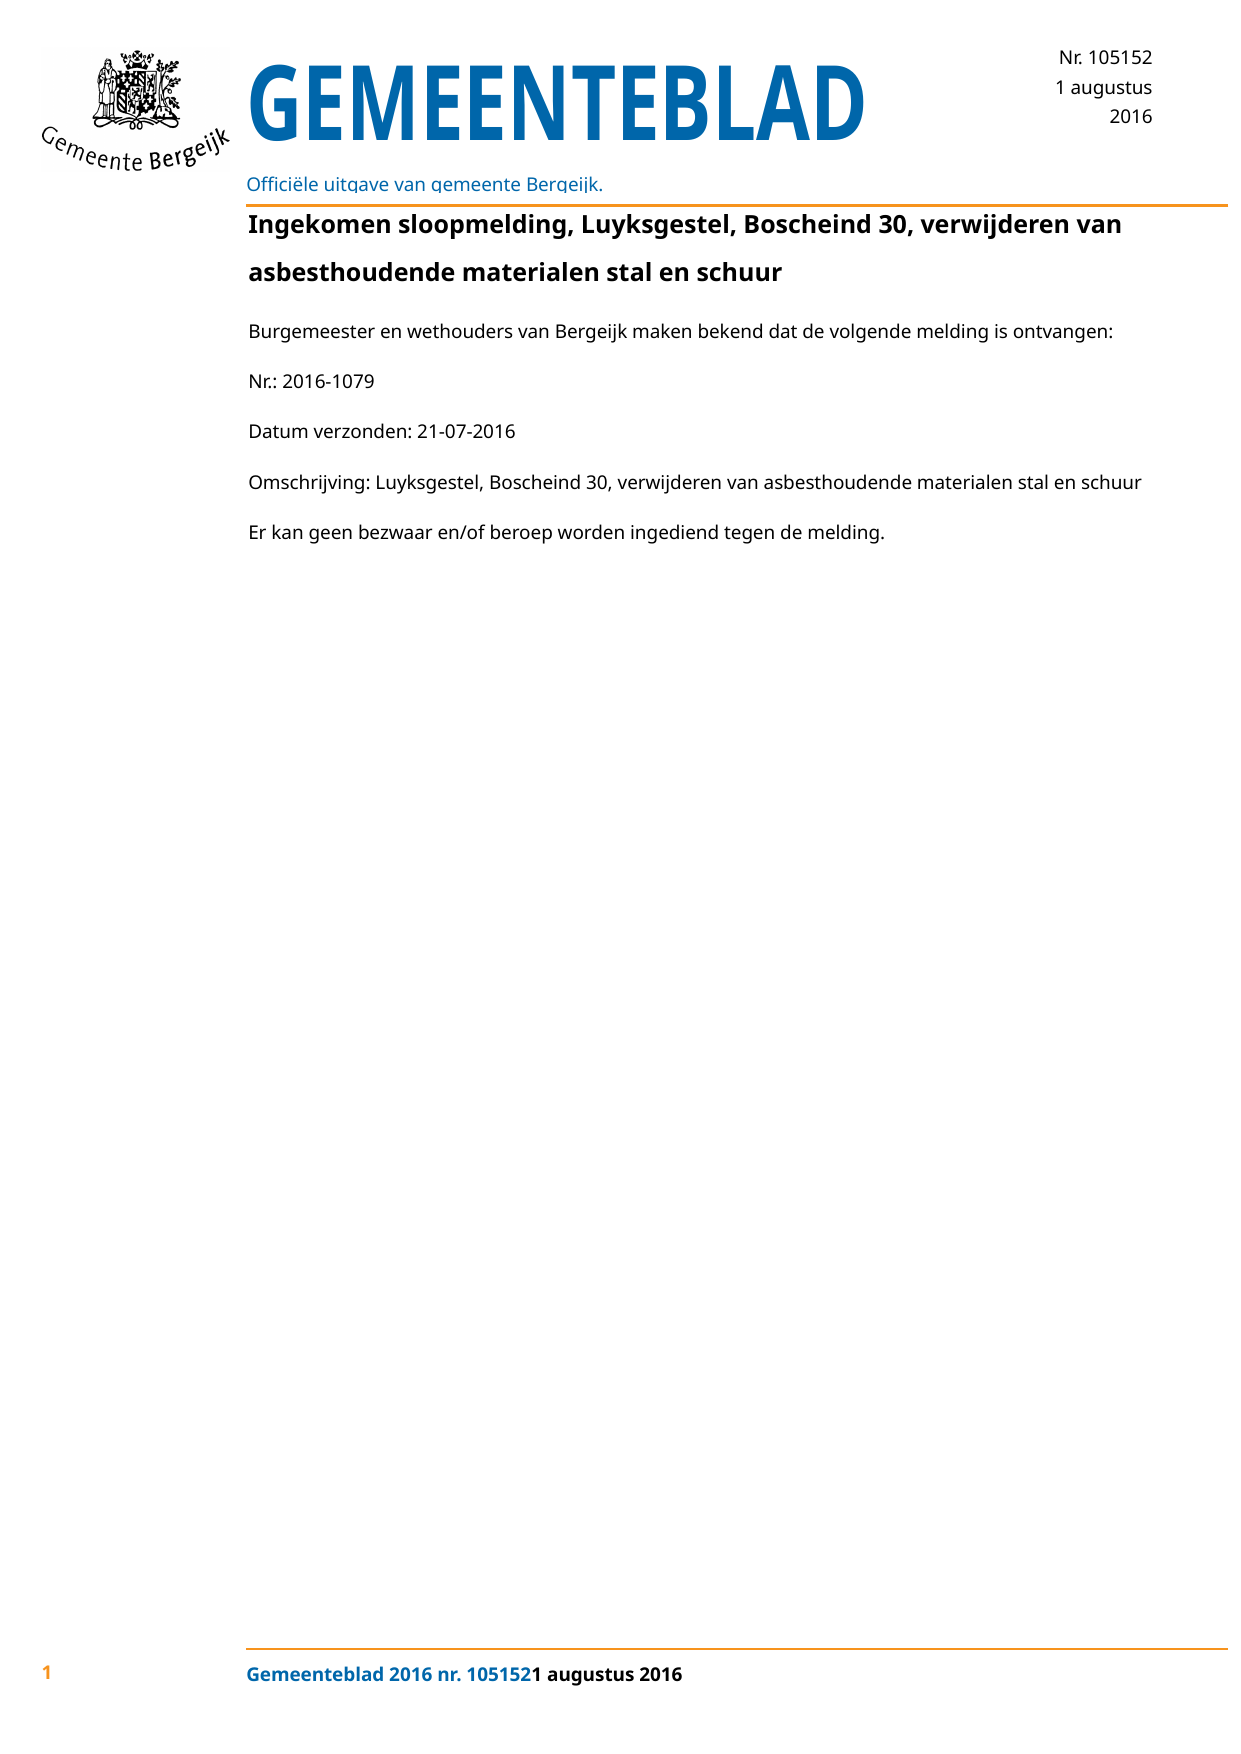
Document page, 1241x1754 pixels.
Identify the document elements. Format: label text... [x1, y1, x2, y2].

text Ingekomen sloopmelding, Luyksgestel, Boscheind 30, verwijderen van asbesthoudende materialen stal en schuur [248, 207, 1152, 288]
text Burgemeester en wethouders van Bergeijk maken bekend dat de volgende melding is ontvangen: [248, 318, 1152, 344]
text Nr.: 2016-1079 [248, 368, 1152, 394]
picture [41, 47, 231, 172]
text Omschrijving: Luyksgestel, Boscheind 30, verwijderen van asbesthoudende materialen stal en schuur [248, 469, 1152, 495]
text Datum verzonden: 21-07-2016 [248, 419, 1152, 444]
text Er kan geen bezwaar en/of beroep worden ingediend tegen de melding. [248, 519, 1152, 545]
